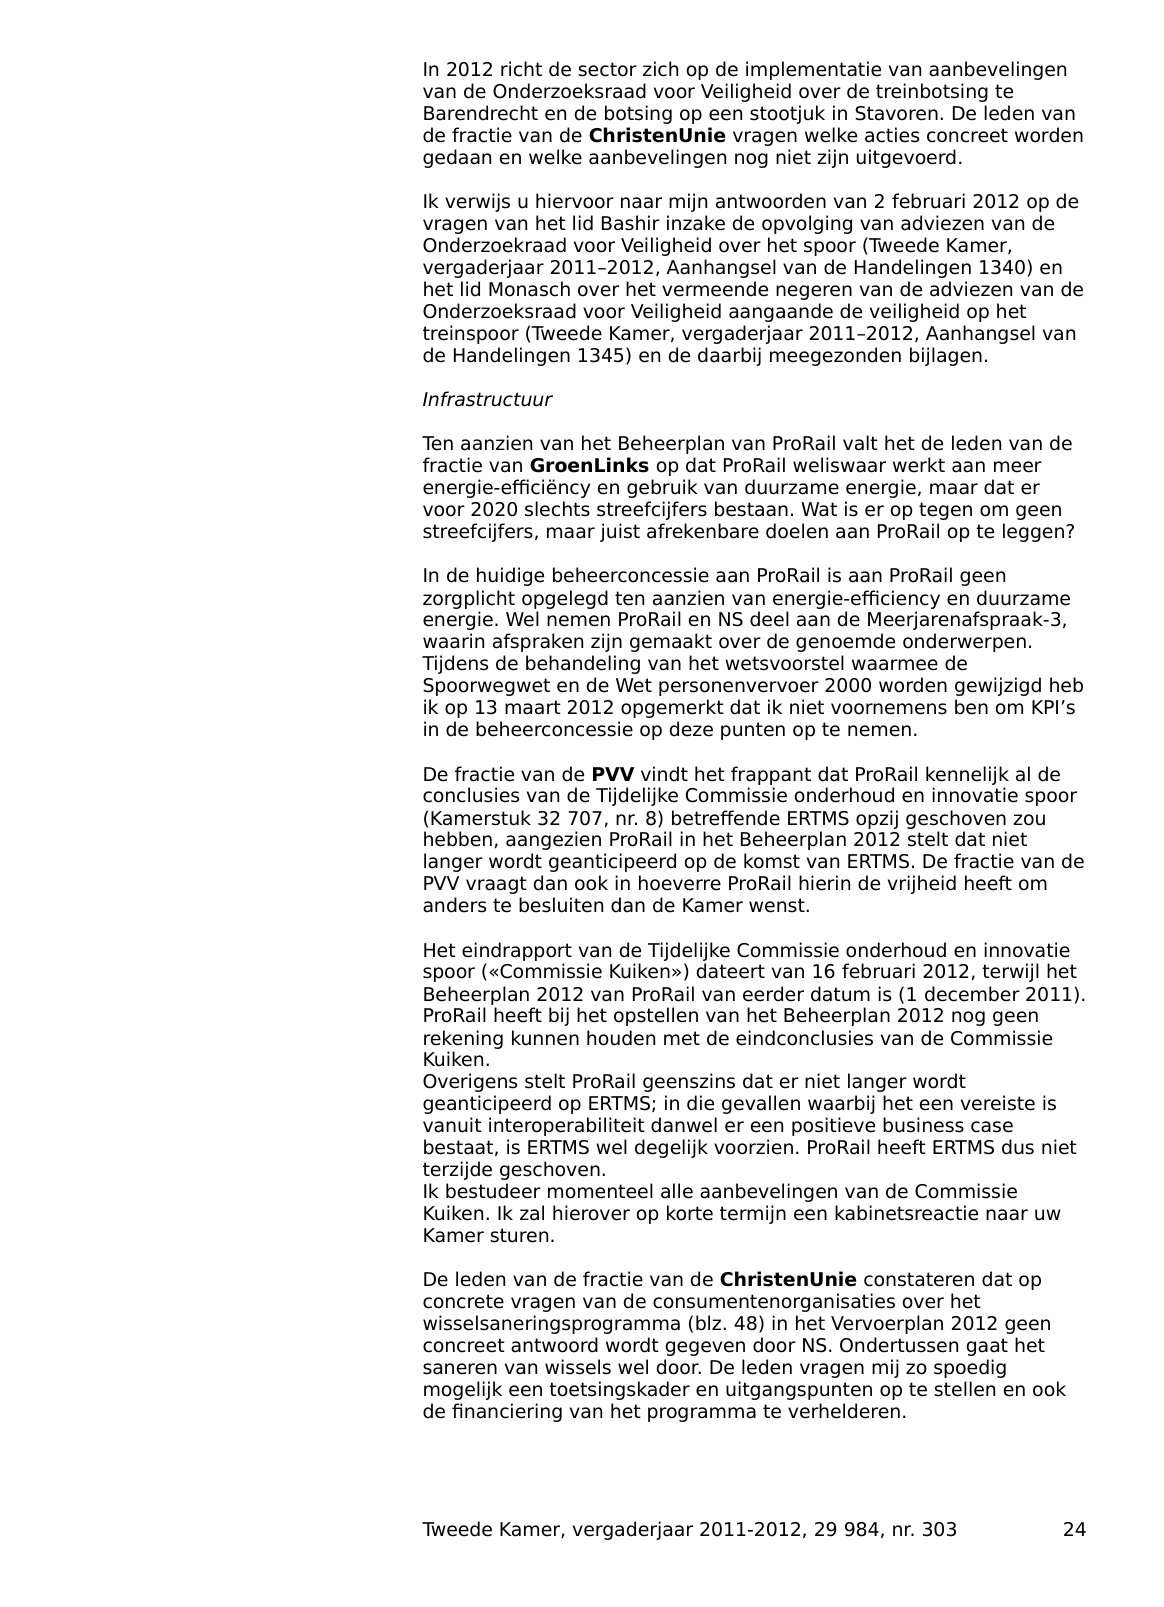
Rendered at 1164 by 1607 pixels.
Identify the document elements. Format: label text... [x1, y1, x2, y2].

text In 2012 richt de sector zich op de implementatie van aanbevelingen van de Onderzoeksraad voor Veiligheid over de treinbotsing te Barendrecht en de botsing op een stootjuk in Stavoren. De leden van de fractie van de ChristenUnie vragen welke acties concreet worden gedaan en welke aanbevelingen nog niet zijn uitgevoerd. [422, 59, 1087, 169]
text De fractie van de PVV vindt het frappant dat ProRail kennelijk al de conclusies van de Tijdelijke Commissie onderhoud en innovatie spoor (Kamerstuk 32 707, nr. 8) betreffende ERTMS opzij geschoven zou hebben, aangezien ProRail in het Beheerplan 2012 stelt dat niet langer wordt geanticipeerd op de komst van ERTMS. De fractie van de PVV vraagt dan ook in hoeverre ProRail hierin de vrijheid heeft om anders te besluiten dan de Kamer wenst. [422, 763, 1087, 917]
text Ik bestudeer momenteel alle aanbevelingen van de Commissie Kuiken. Ik zal hierover op korte termijn een kabinetsreactie naar uw Kamer sturen. [422, 1181, 1087, 1247]
subtitle Infrastructuur [422, 389, 1087, 411]
text Ten aanzien van het Beheerplan van ProRail valt het de leden van de fractie van GroenLinks op dat ProRail weliswaar werkt aan meer energie-efficiëncy en gebruik van duurzame energie, maar dat er voor 2020 slechts streefcijfers bestaan. Wat is er op tegen om geen streefcijfers, maar juist afrekenbare doelen aan ProRail op te leggen? [422, 433, 1087, 543]
text Het eindrapport van de Tijdelijke Commissie onderhoud en innovatie spoor («Commissie Kuiken») dateert van 16 februari 2012, terwijl het Beheerplan 2012 van ProRail van eerder datum is (1 december 2011). ProRail heeft bij het opstellen van het Beheerplan 2012 nog geen rekening kunnen houden met de eindconclusies van de Commissie Kuiken. [422, 939, 1087, 1071]
text De leden van de fractie van de ChristenUnie constateren dat op concrete vragen van de consumentenorganisaties over het wisselsaneringsprogramma (blz. 48) in het Vervoerplan 2012 geen concreet antwoord wordt gegeven door NS. Ondertussen gaat het saneren van wissels wel door. De leden vragen mij zo spoedig mogelijk een toetsingskader en uitgangspunten op te stellen en ook de financiering van het programma te verhelderen. [422, 1269, 1087, 1423]
text Overigens stelt ProRail geenszins dat er niet langer wordt geanticipeerd op ERTMS; in die gevallen waarbij het een vereiste is vanuit interoperabiliteit danwel er een positieve business case bestaat, is ERTMS wel degelijk voorzien. ProRail heeft ERTMS dus niet terzijde geschoven. [422, 1071, 1087, 1181]
text Ik verwijs u hiervoor naar mijn antwoorden van 2 februari 2012 op de vragen van het lid Bashir inzake de opvolging van adviezen van de Onderzoekraad voor Veiligheid over het spoor (Tweede Kamer, vergaderjaar 2011–2012, Aanhangsel van de Handelingen 1340) en het lid Monasch over het vermeende negeren van de adviezen van de Onderzoeksraad voor Veiligheid aangaande de veiligheid op het treinspoor (Tweede Kamer, vergaderjaar 2011–2012, Aanhangsel van de Handelingen 1345) en de daarbij meegezonden bijlagen. [422, 191, 1087, 367]
text In de huidige beheerconcessie aan ProRail is aan ProRail geen zorgplicht opgelegd ten aanzien van energie-efficiency en duurzame energie. Wel nemen ProRail en NS deel aan de Meerjarenafspraak-3, waarin afspraken zijn gemaakt over de genoemde onderwerpen. Tijdens de behandeling van het wetsvoorstel waarmee de Spoorwegwet en de Wet personenvervoer 2000 worden gewijzigd heb ik op 13 maart 2012 opgemerkt dat ik niet voornemens ben om KPI’s in de beheerconcessie op deze punten op te nemen. [422, 565, 1087, 741]
